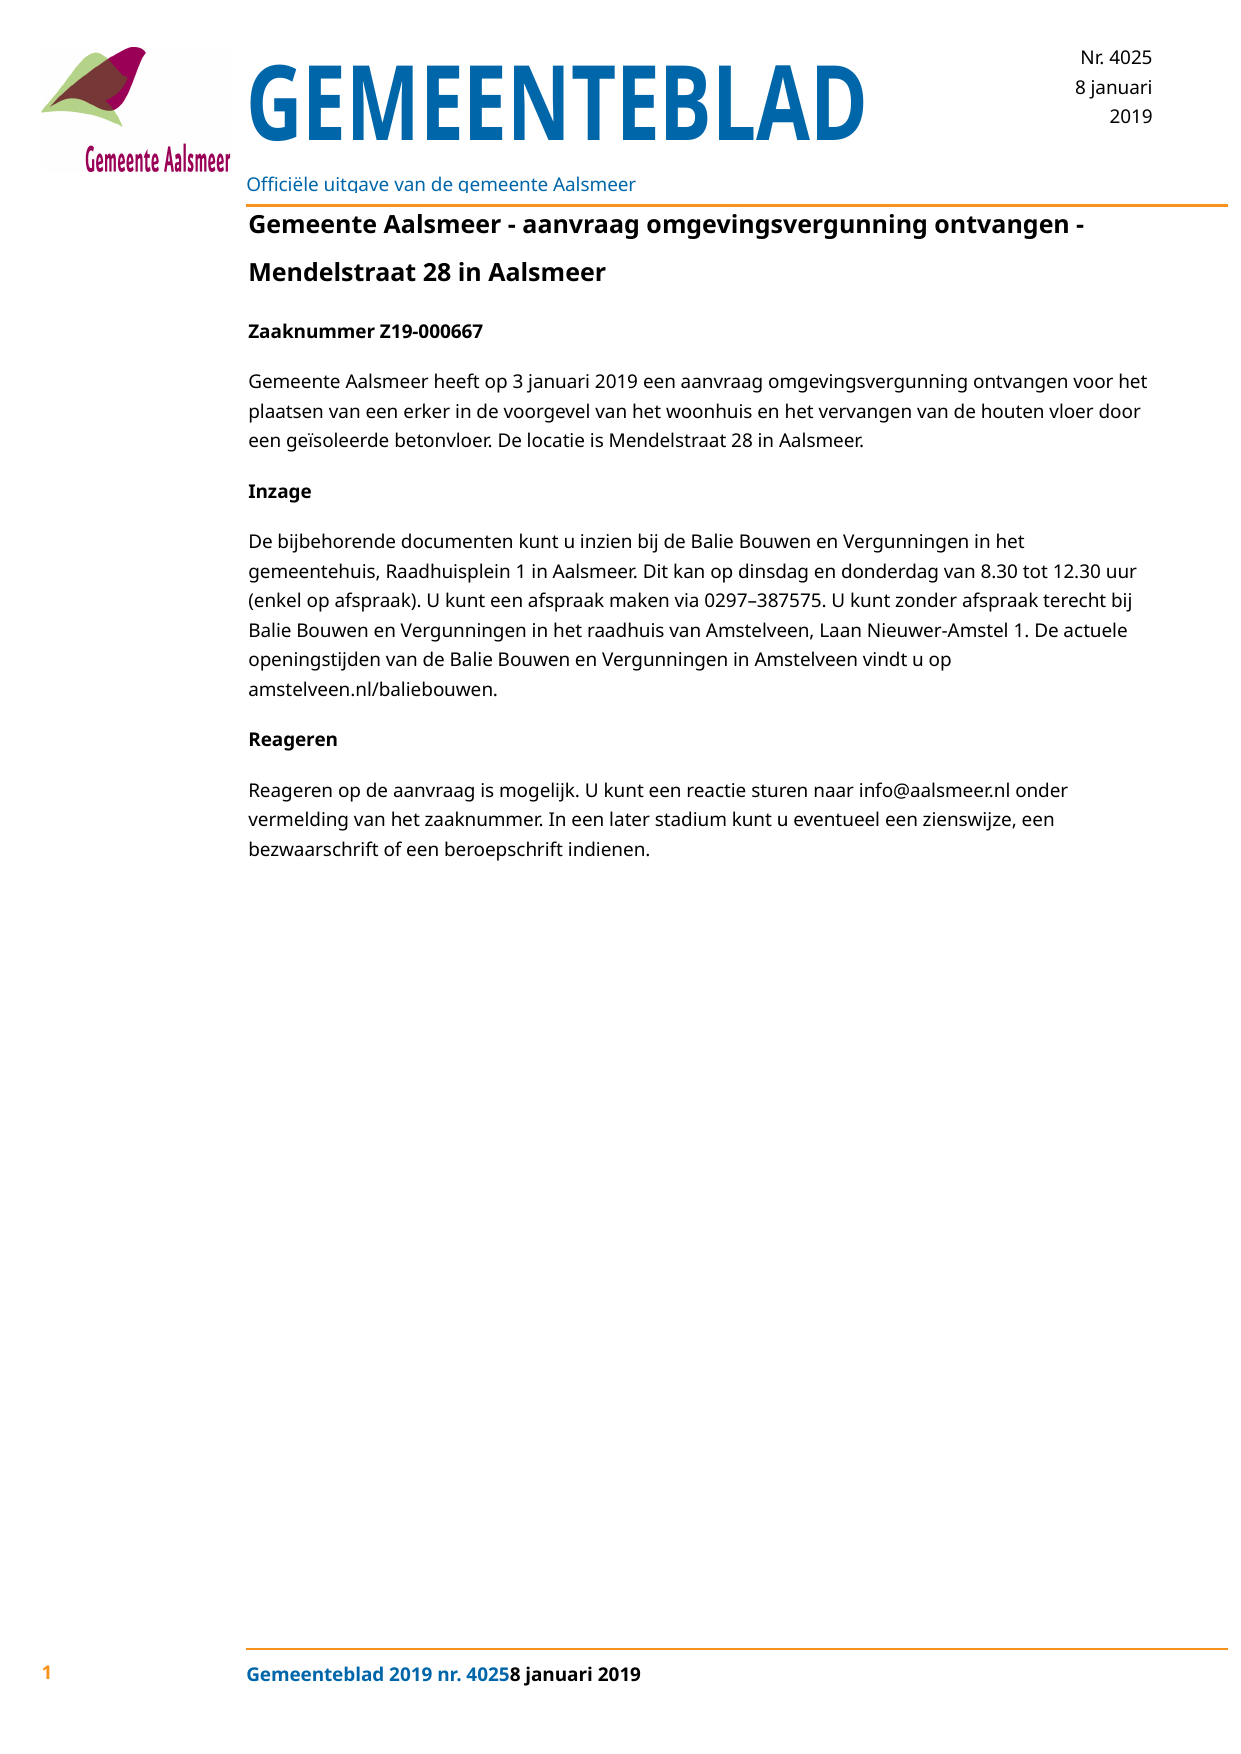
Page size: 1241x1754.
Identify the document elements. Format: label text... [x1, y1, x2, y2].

text Inzage [248, 478, 1152, 504]
text Gemeente Aalsmeer - aanvraag omgevingsvergunning ontvangen - Mendelstraat 28 in Aalsmeer [248, 207, 1152, 288]
text Gemeente Aalsmeer heeft op 3 januari 2019 een aanvraag omgevingsvergunning ontvangen voor het plaatsen van een erker in de voorgevel van het woonhuis en het vervangen van de houten vloer door een geïsoleerde betonvloer. De locatie is Mendelstraat 28 in Aalsmeer. [248, 368, 1152, 453]
text Zaaknummer Z19-000667 [248, 318, 1152, 344]
picture [41, 47, 231, 172]
text Reageren op de aanvraag is mogelijk. U kunt een reactie sturen naar info@aalsmeer.nl onder vermelding van het zaaknummer. In een later stadium kunt u eventueel een zienswijze, een bezwaarschrift of een beroepschrift indienen. [248, 777, 1152, 862]
text Reageren [248, 727, 1152, 752]
text De bijbehorende documenten kunt u inzien bij de Balie Bouwen en Vergunningen in het gemeentehuis, Raadhuisplein 1 in Aalsmeer. Dit kan op dinsdag en donderdag van 8.30 tot 12.30 uur (enkel op afspraak). U kunt een afspraak maken via 0297–387575. U kunt zonder afspraak terecht bij Balie Bouwen en Vergunningen in het raadhuis van Amstelveen, Laan Nieuwer-Amstel 1. De actuele openingstijden van de Balie Bouwen en Vergunningen in Amstelveen vindt u op amstelveen.nl/baliebouwen. [248, 528, 1152, 702]
